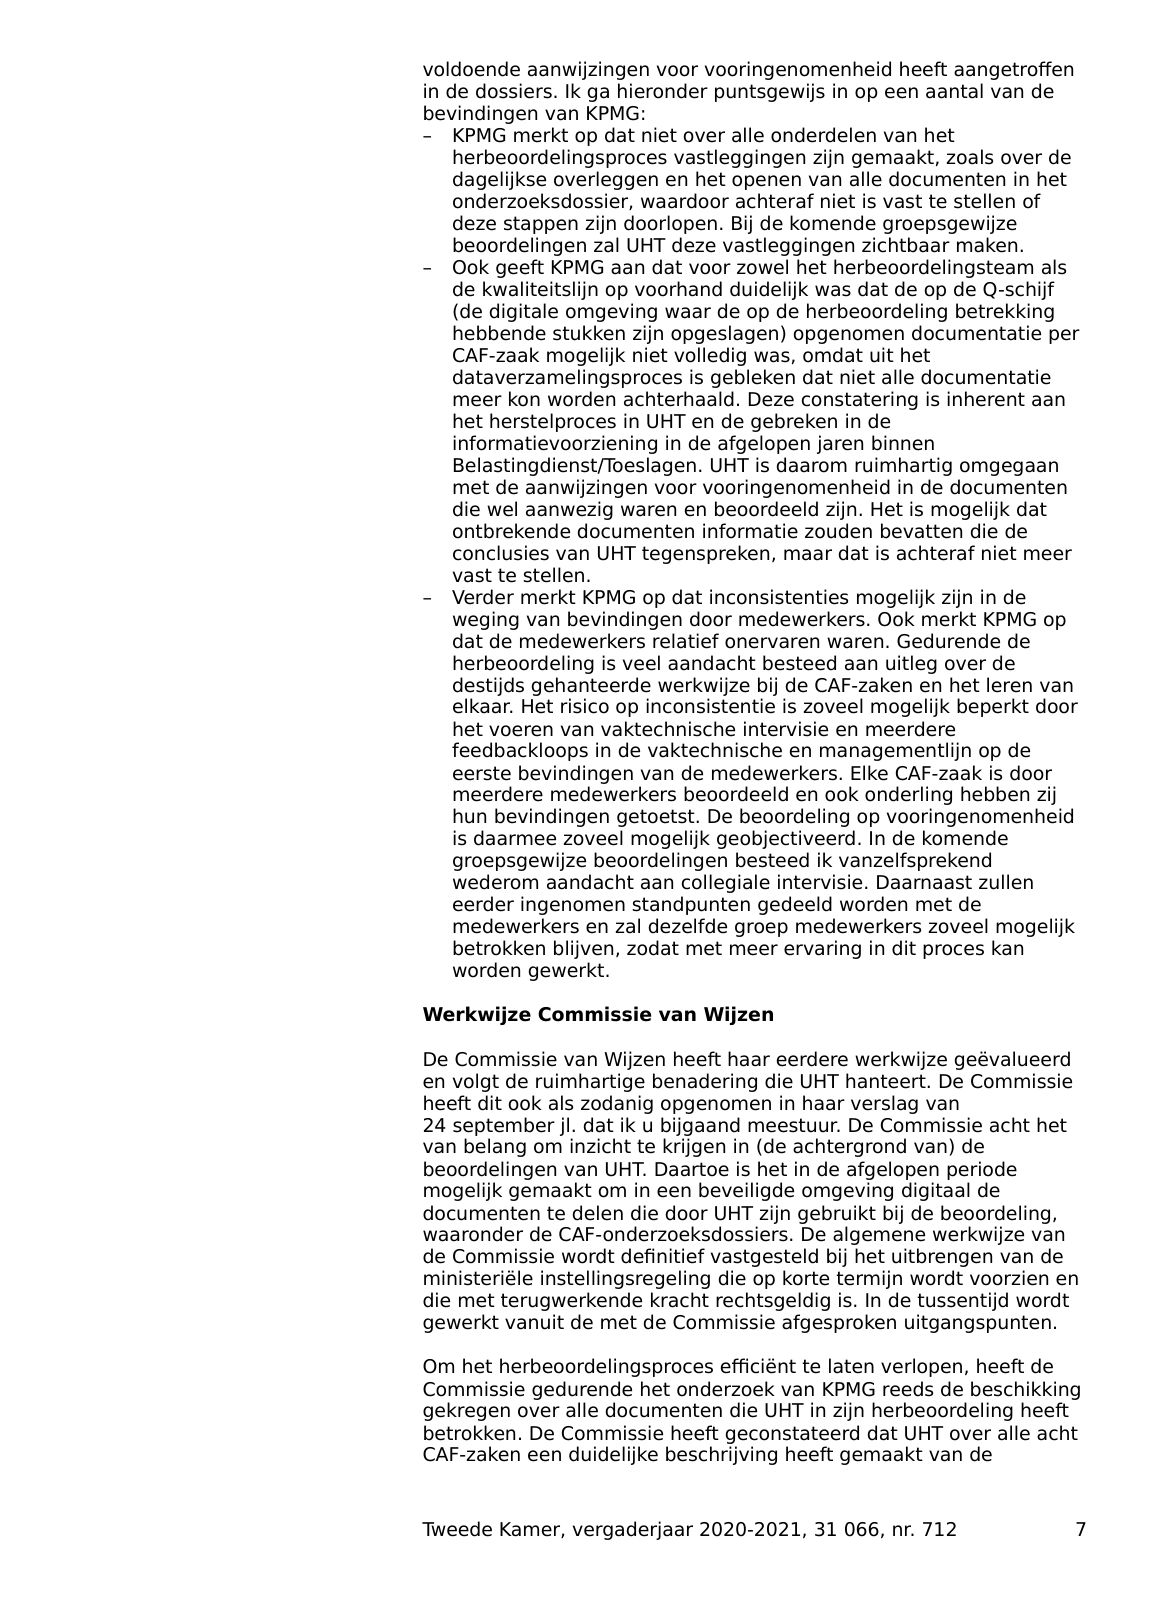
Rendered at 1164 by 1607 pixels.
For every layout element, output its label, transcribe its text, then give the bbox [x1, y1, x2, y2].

subtitle Werkwijze Commissie van Wijzen [422, 1004, 1087, 1026]
text – Ook geeft KPMG aan dat voor zowel het herbeoordelingsteam als de kwaliteitslijn op voorhand duidelijk was dat de op de Q-schijf (de digitale omgeving waar de op de herbeoordeling betrekking hebbende stukken zijn opgeslagen) opgenomen documentatie per CAF-zaak mogelijk niet volledig was, omdat uit het dataverzamelingsproces is gebleken dat niet alle documentatie meer kon worden achterhaald. Deze constatering is inherent aan het herstelproces in UHT en de gebreken in de informatievoorziening in de afgelopen jaren binnen Belastingdienst/Toeslagen. UHT is daarom ruimhartig omgegaan met de aanwijzingen voor vooringenomenheid in de documenten die wel aanwezig waren en beoordeeld zijn. Het is mogelijk dat ontbrekende documenten informatie zouden bevatten die de conclusies van UHT tegenspreken, maar dat is achteraf niet meer vast te stellen. [422, 257, 1087, 587]
text De Commissie van Wijzen heeft haar eerdere werkwijze geëvalueerd en volgt de ruimhartige benadering die UHT hanteert. De Commissie heeft dit ook als zodanig opgenomen in haar verslag van 24 september jl. dat ik u bijgaand meestuur. De Commissie acht het van belang om inzicht te krijgen in (de achtergrond van) de beoordelingen van UHT. Daartoe is het in de afgelopen periode mogelijk gemaakt om in een beveiligde omgeving digitaal de documenten te delen die door UHT zijn gebruikt bij de beoordeling, waaronder de CAF-onderzoeksdossiers. De algemene werkwijze van de Commissie wordt definitief vastgesteld bij het uitbrengen van de ministeriële instellingsregeling die op korte termijn wordt voorzien en die met terugwerkende kracht rechtsgeldig is. In de tussentijd wordt gewerkt vanuit de met de Commissie afgesproken uitgangspunten. [422, 1048, 1087, 1334]
text Om het herbeoordelingsproces efficiënt te laten verlopen, heeft de Commissie gedurende het onderzoek van KPMG reeds de beschikking gekregen over alle documenten die UHT in zijn herbeoordeling heeft betrokken. De Commissie heeft geconstateerd dat UHT over alle acht CAF-zaken een duidelijke beschrijving heeft gemaakt van de [422, 1356, 1087, 1466]
text – KPMG merkt op dat niet over alle onderdelen van het herbeoordelingsproces vastleggingen zijn gemaakt, zoals over de dagelijkse overleggen en het openen van alle documenten in het onderzoeksdossier, waardoor achteraf niet is vast te stellen of deze stappen zijn doorlopen. Bij de komende groepsgewijze beoordelingen zal UHT deze vastleggingen zichtbaar maken. [422, 125, 1087, 257]
text voldoende aanwijzingen voor vooringenomenheid heeft aangetroffen in de dossiers. Ik ga hieronder puntsgewijs in op een aantal van de bevindingen van KPMG: [422, 59, 1087, 125]
text – Verder merkt KPMG op dat inconsistenties mogelijk zijn in de weging van bevindingen door medewerkers. Ook merkt KPMG op dat de medewerkers relatief onervaren waren. Gedurende de herbeoordeling is veel aandacht besteed aan uitleg over de destijds gehanteerde werkwijze bij de CAF-zaken en het leren van elkaar. Het risico op inconsistentie is zoveel mogelijk beperkt door het voeren van vaktechnische intervisie en meerdere feedbackloops in de vaktechnische en managementlijn op de eerste bevindingen van de medewerkers. Elke CAF-zaak is door meerdere medewerkers beoordeeld en ook onderling hebben zij hun bevindingen getoetst. De beoordeling op vooringenomenheid is daarmee zoveel mogelijk geobjectiveerd. In de komende groepsgewijze beoordelingen besteed ik vanzelfsprekend wederom aandacht aan collegiale intervisie. Daarnaast zullen eerder ingenomen standpunten gedeeld worden met de medewerkers en zal dezelfde groep medewerkers zoveel mogelijk betrokken blijven, zodat met meer ervaring in dit proces kan worden gewerkt. [422, 587, 1087, 982]
